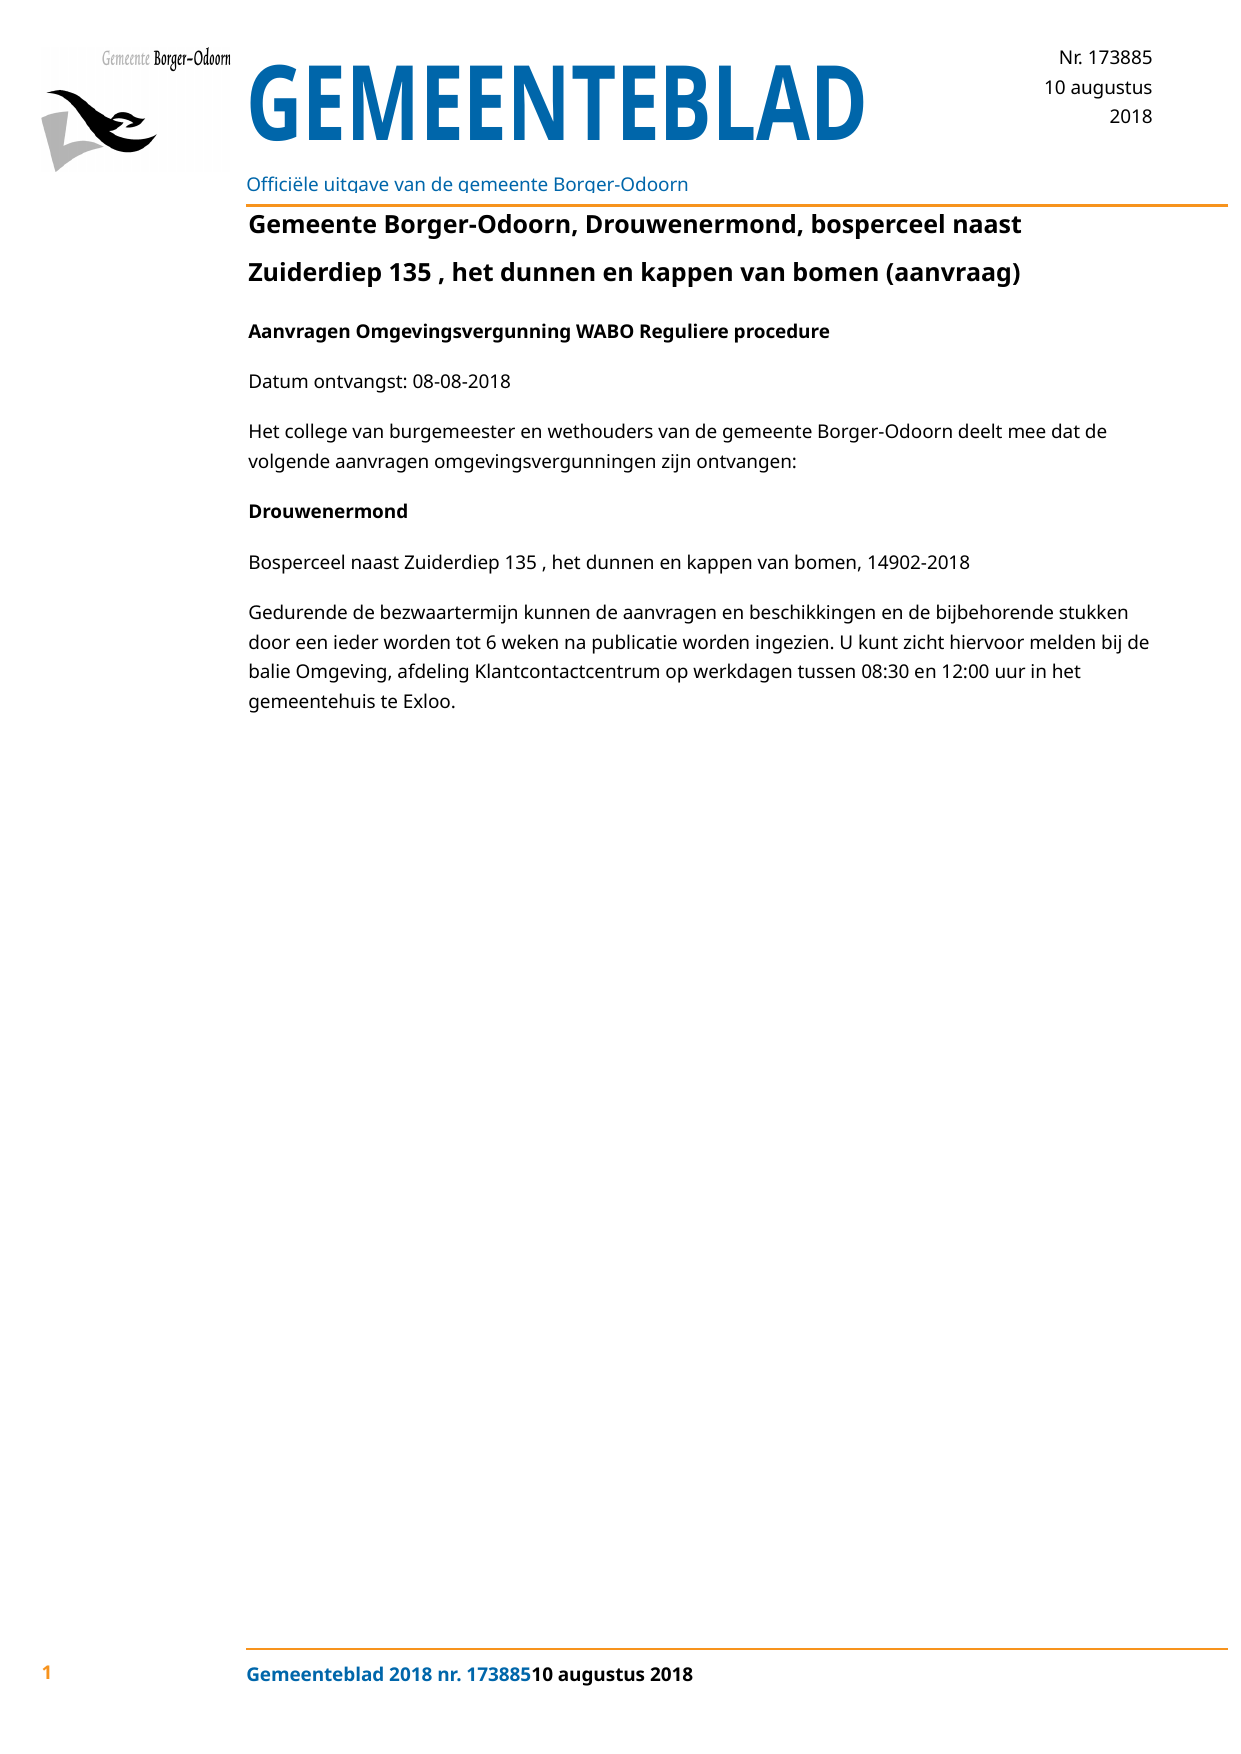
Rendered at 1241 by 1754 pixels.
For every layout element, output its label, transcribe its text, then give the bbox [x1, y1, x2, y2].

text Bosperceel naast Zuiderdiep 135 , het dunnen en kappen van bomen, 14902-2018 [248, 549, 1152, 575]
text Drouwenermond [248, 499, 1152, 524]
text Aanvragen Omgevingsvergunning WABO Reguliere procedure [248, 318, 1152, 344]
text Het college van burgemeester en wethouders van de gemeente Borger-Odoorn deelt mee dat de volgende aanvragen omgevingsvergunningen zijn ontvangen: [248, 419, 1152, 474]
text Datum ontvangst: 08-08-2018 [248, 368, 1152, 394]
text Gedurende de bezwaartermijn kunnen de aanvragen en beschikkingen en de bijbehorende stukken door een ieder worden tot 6 weken na publicatie worden ingezien. U kunt zicht hiervoor melden bij de balie Omgeving, afdeling Klantcontactcentrum op werkdagen tussen 08:30 en 12:00 uur in het gemeentehuis te Exloo. [248, 599, 1152, 714]
picture [41, 47, 231, 172]
text Gemeente Borger-Odoorn, Drouwenermond, bosperceel naast Zuiderdiep 135 , het dunnen en kappen van bomen (aanvraag) [248, 207, 1152, 288]
